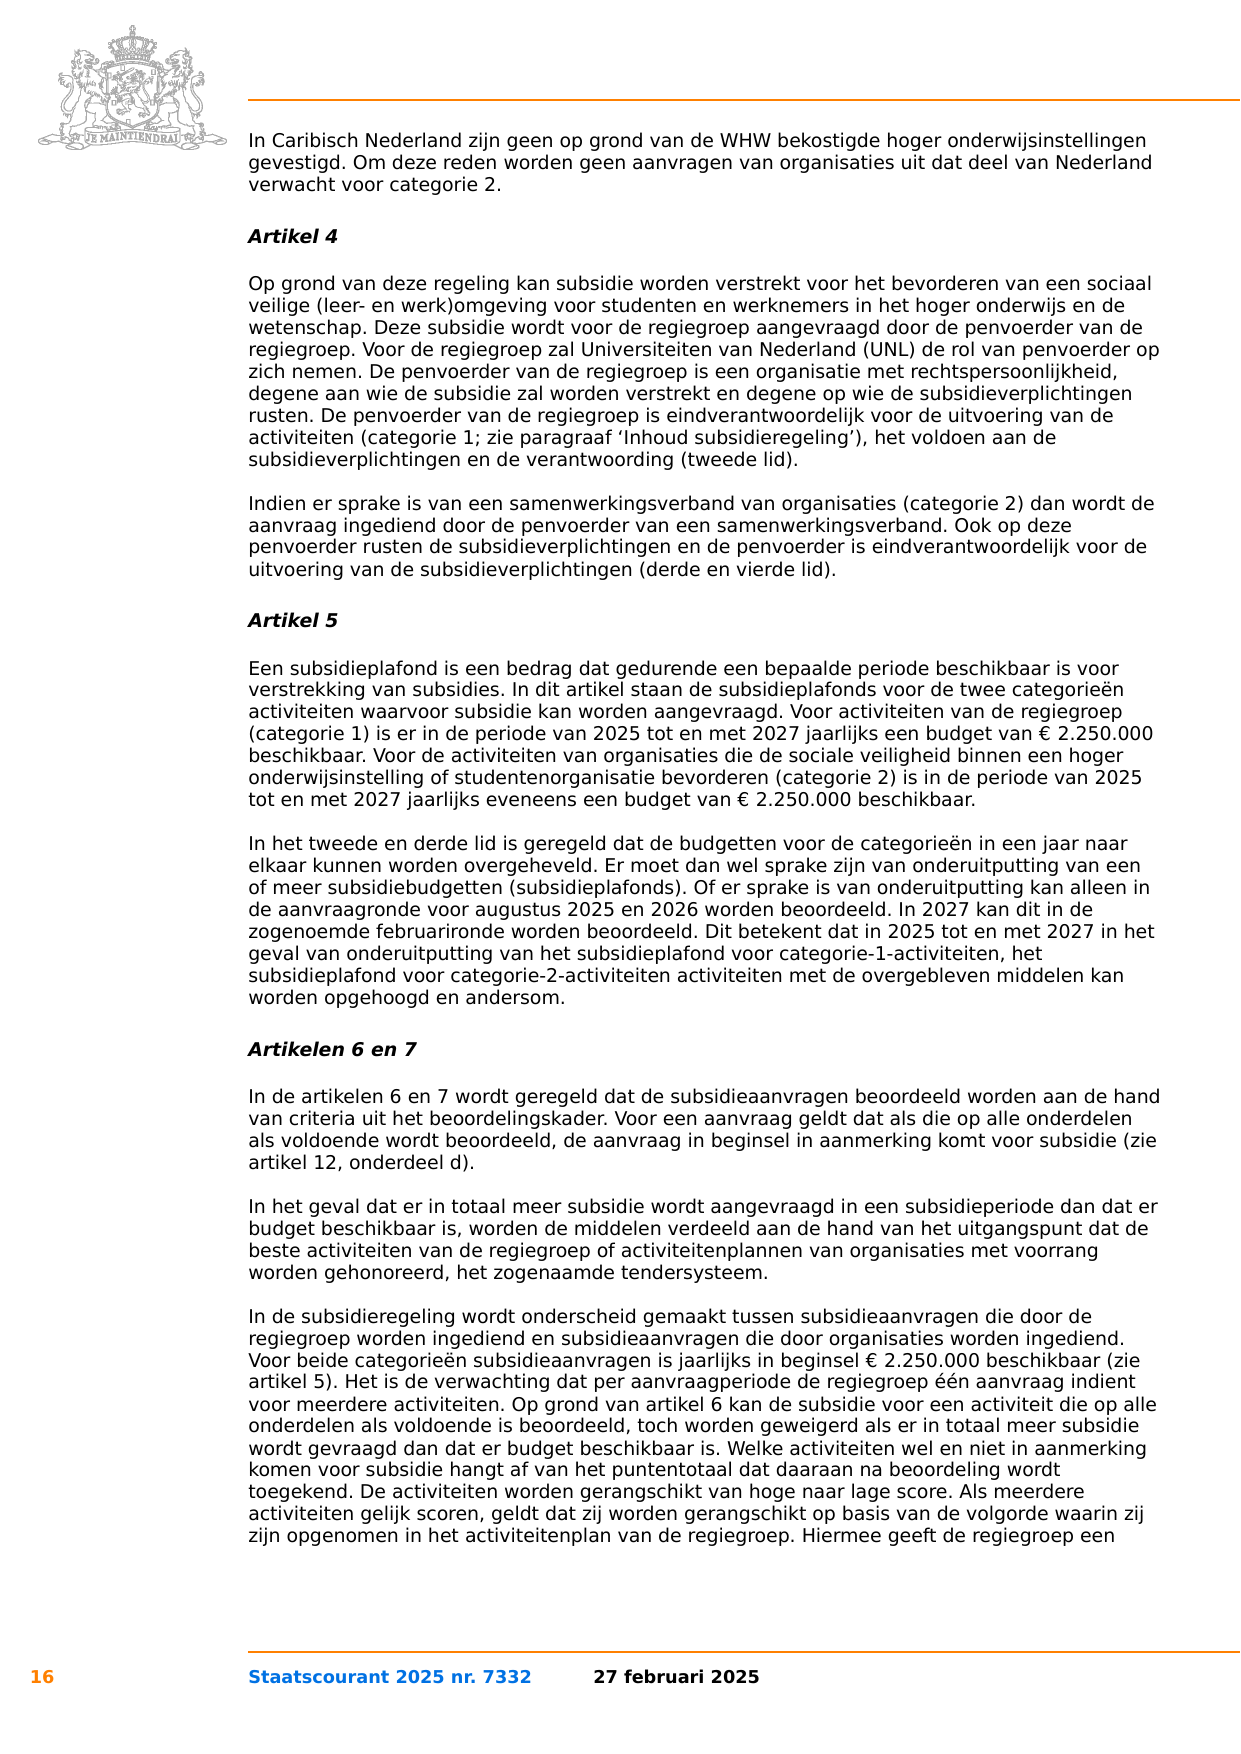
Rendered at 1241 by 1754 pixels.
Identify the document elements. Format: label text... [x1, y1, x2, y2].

text In de subsidieregeling wordt onderscheid gemaakt tussen subsidieaanvragen die door de regiegroep worden ingediend en subsidieaanvragen die door organisaties worden ingediend. Voor beide categorieën subsidieaanvragen is jaarlijks in beginsel € 2.250.000 beschikbaar (zie artikel 5). Het is de verwachting dat per aanvraagperiode de regiegroep één aanvraag indient voor meerdere activiteiten. Op grond van artikel 6 kan de subsidie voor een activiteit die op alle onderdelen als voldoende is beoordeeld, toch worden geweigerd als er in totaal meer subsidie wordt gevraagd dan dat er budget beschikbaar is. Welke activiteiten wel en niet in aanmerking komen voor subsidie hangt af van het puntentotaal dat daaraan na beoordeling wordt toegekend. De activiteiten worden gerangschikt van hoge naar lage score. Als meerdere activiteiten gelijk scoren, geldt dat zij worden gerangschikt op basis van de volgorde waarin zij zijn opgenomen in het activiteitenplan van de regiegroep. Hiermee geeft de regiegroep een [248, 1306, 1163, 1547]
text Indien er sprake is van een samenwerkingsverband van organisaties (categorie 2) dan wordt de aanvraag ingediend door de penvoerder van een samenwerkingsverband. Ook op deze penvoerder rusten de subsidieverplichtingen en de penvoerder is eindverantwoordelijk voor de uitvoering van de subsidieverplichtingen (derde en vierde lid). [248, 492, 1163, 580]
text In Caribisch Nederland zijn geen op grond van de WHW bekostigde hoger onderwijsinstellingen gevestigd. Om deze reden worden geen aanvragen van organisaties uit dat deel van Nederland verwacht voor categorie 2. [248, 130, 1163, 196]
subtitle Artikelen 6 en 7 [248, 1039, 1163, 1061]
text In het geval dat er in totaal meer subsidie wordt aangevraagd in een subsidieperiode dan dat er budget beschikbaar is, worden de middelen verdeeld aan de hand van het uitgangspunt dat de beste activiteiten van de regiegroep of activiteitenplannen van organisaties met voorrang worden gehonoreerd, het zogenaamde tendersysteem. [248, 1196, 1163, 1284]
text Een subsidieplafond is een bedrag dat gedurende een bepaalde periode beschikbaar is voor verstrekking van subsidies. In dit artikel staan de subsidieplafonds voor de twee categorieën activiteiten waarvoor subsidie kan worden aangevraagd. Voor activiteiten van de regiegroep (categorie 1) is er in de periode van 2025 tot en met 2027 jaarlijks een budget van € 2.250.000 beschikbaar. Voor de activiteiten van organisaties die de sociale veiligheid binnen een hoger onderwijsinstelling of studentenorganisatie bevorderen (categorie 2) is in de periode van 2025 tot en met 2027 jaarlijks eveneens een budget van € 2.250.000 beschikbaar. [248, 657, 1163, 811]
subtitle Artikel 4 [248, 226, 1163, 248]
text Op grond van deze regeling kan subsidie worden verstrekt voor het bevorderen van een sociaal veilige (leer- en werk)omgeving voor studenten en werknemers in het hoger onderwijs en de wetenschap. Deze subsidie wordt voor de regiegroep aangevraagd door de penvoerder van de regiegroep. Voor de regiegroep zal Universiteiten van Nederland (UNL) de rol van penvoerder op zich nemen. De penvoerder van de regiegroep is een organisatie met rechtspersoonlijkheid, degene aan wie de subsidie zal worden verstrekt en degene op wie de subsidieverplichtingen rusten. De penvoerder van de regiegroep is eindverantwoordelijk voor de uitvoering van de activiteiten (categorie 1; zie paragraaf ‘Inhoud subsidieregeling’), het voldoen aan de subsidieverplichtingen en de verantwoording (tweede lid). [248, 273, 1163, 471]
text In de artikelen 6 en 7 wordt geregeld dat de subsidieaanvragen beoordeeld worden aan de hand van criteria uit het beoordelingskader. Voor een aanvraag geldt dat als die op alle onderdelen als voldoende wordt beoordeeld, de aanvraag in beginsel in aanmerking komt voor subsidie (zie artikel 12, onderdeel d). [248, 1086, 1163, 1174]
subtitle Artikel 5 [248, 610, 1163, 632]
text In het tweede en derde lid is geregeld dat de budgetten voor de categorieën in een jaar naar elkaar kunnen worden overgeheveld. Er moet dan wel sprake zijn van onderuitputting van een of meer subsidiebudgetten (subsidieplafonds). Of er sprake is van onderuitputting kan alleen in de aanvraagronde voor augustus 2025 en 2026 worden beoordeeld. In 2027 kan dit in de zogenoemde februarironde worden beoordeeld. Dit betekent dat in 2025 tot en met 2027 in het geval van onderuitputting van het subsidieplafond voor categorie-1-activiteiten, het subsidieplafond voor categorie-2-activiteiten activiteiten met de overgebleven middelen kan worden opgehoogd en andersom. [248, 833, 1163, 1009]
picture [38, 25, 227, 150]
